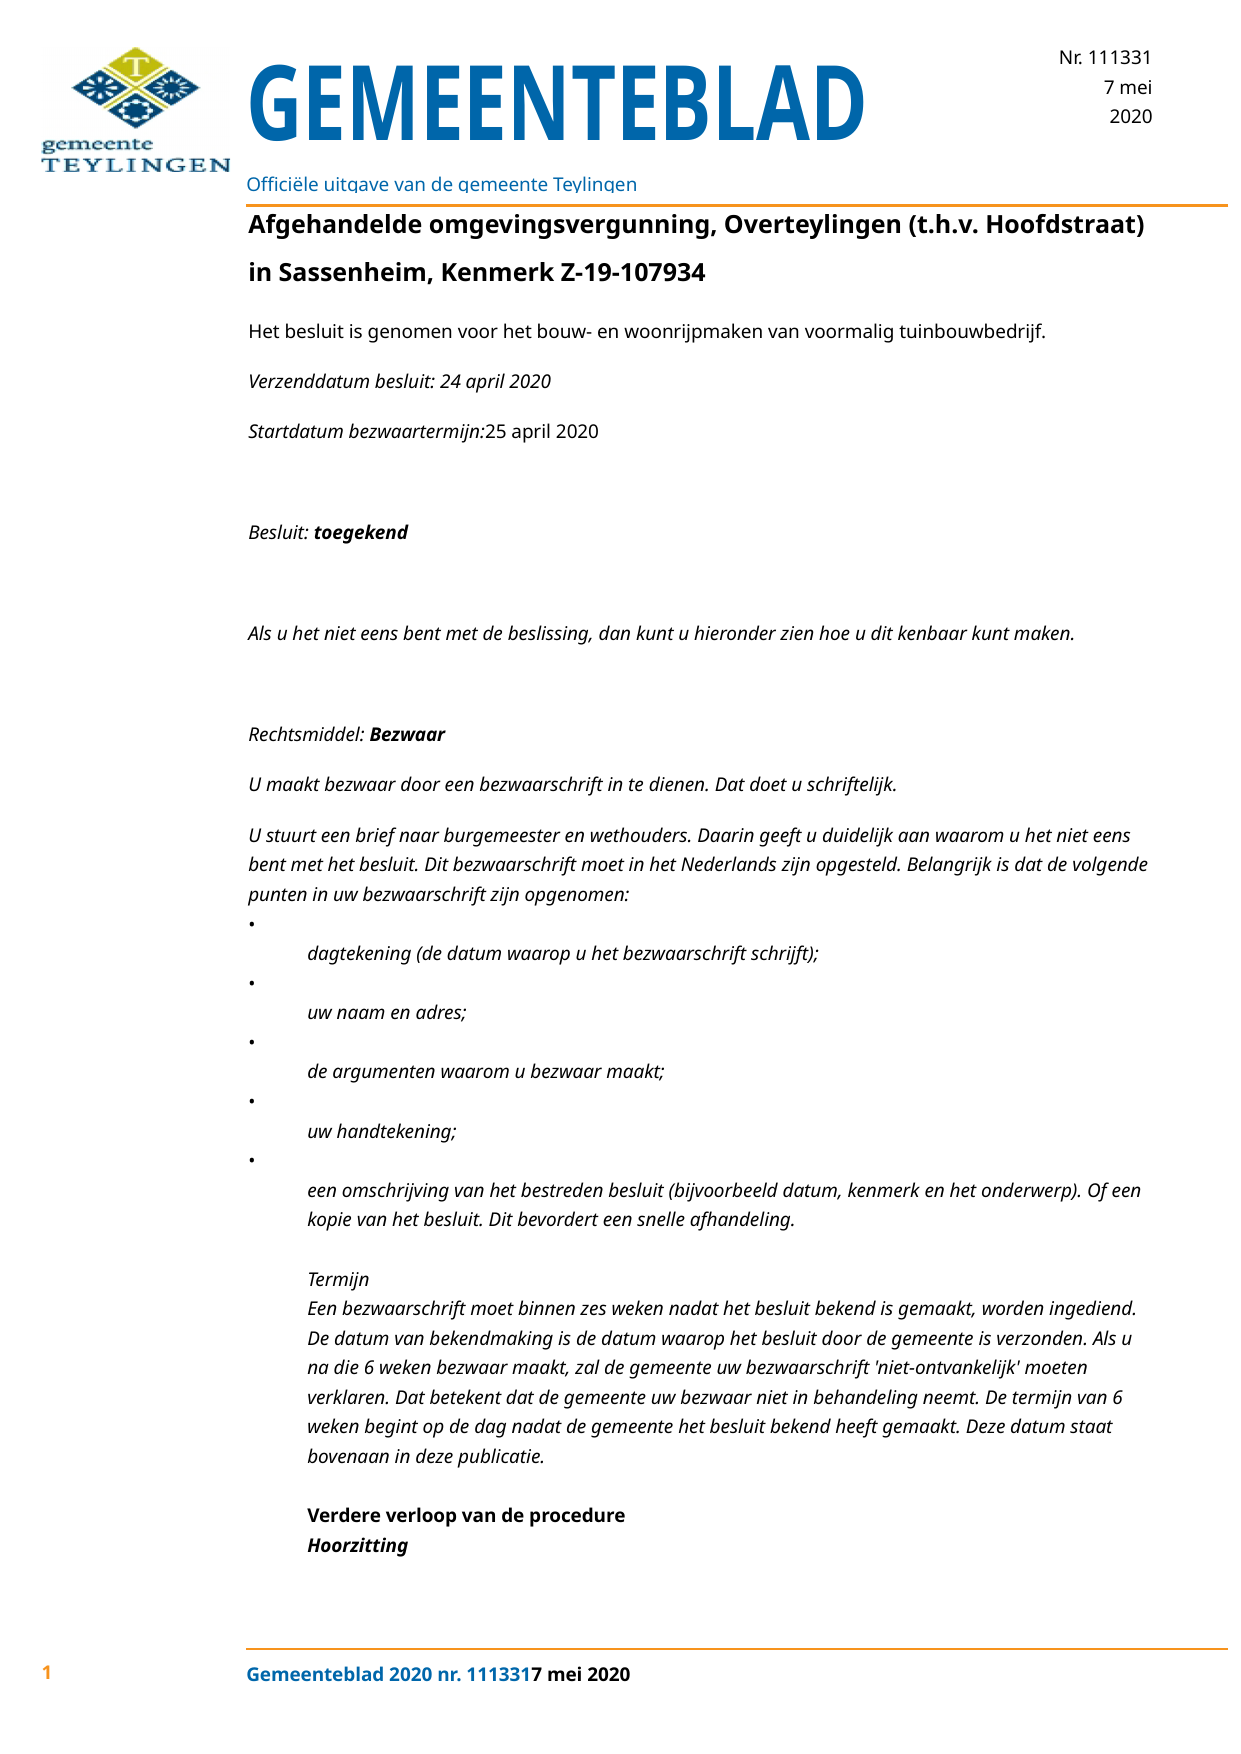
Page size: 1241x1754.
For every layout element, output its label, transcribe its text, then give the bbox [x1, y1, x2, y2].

text Het besluit is genomen voor het bouw- en woonrijpmaken van voormalig tuinbouwbedrijf. [248, 318, 1152, 344]
list Termijn [248, 1266, 1152, 1292]
text Afgehandelde omgevingsvergunning, Overteylingen (t.h.v. Hoofdstraat) in Sassenheim, Kenmerk Z-19-107934 [248, 207, 1152, 288]
list de argumenten waarom u bezwaar maakt; [248, 1059, 1152, 1084]
text Verzenddatum besluit: 24 april 2020 [248, 368, 1152, 394]
text U maakt bezwaar door een bezwaarschrift in te dienen. Dat doet u schriftelijk. [248, 772, 1152, 797]
list uw handtekening; [248, 1118, 1152, 1144]
text Startdatum bezwaartermijn:25 april 2020 [248, 419, 1152, 444]
text Als u het niet eens bent met de beslissing, dan kunt u hieronder zien hoe u dit kenbaar kunt maken. [248, 620, 1152, 646]
list een omschrijving van het bestreden besluit (bijvoorbeeld datum, kenmerk en het onderwerp). Of een kopie van het besluit. Dit bevordert een snelle afhandeling. [248, 1177, 1152, 1232]
list Hoorzitting [248, 1532, 1152, 1558]
text U stuurt een brief naar burgemeester en wethouders. Daarin geeft u duidelijk aan waarom u het niet eens bent met het besluit. Dit bezwaarschrift moet in het Nederlands zijn opgesteld. Belangrijk is dat de volgende punten in uw bezwaarschrift zijn opgenomen: [248, 822, 1152, 907]
text Rechtsmiddel: Bezwaar [248, 721, 1152, 747]
list uw naam en adres; [248, 999, 1152, 1025]
list dagtekening (de datum waarop u het bezwaarschrift schrijft); [248, 940, 1152, 966]
list Verdere verloop van de procedure [248, 1502, 1152, 1528]
picture [41, 47, 231, 172]
text Besluit: toegekend [248, 519, 1152, 545]
list Een bezwaarschrift moet binnen zes weken nadat het besluit bekend is gemaakt, worden ingediend. De datum van bekendmaking is de datum waarop het besluit door de gemeente is verzonden. Als u na die 6 weken bezwaar maakt, zal de gemeente uw bezwaarschrift 'niet-ontvankelijk' moeten verklaren. Dat betekent dat de gemeente uw bezwaar niet in behandeling neemt. De termijn van 6 weken begint op de dag nadat de gemeente het besluit bekend heeft gemaakt. Deze datum staat bovenaan in deze publicatie. [248, 1295, 1152, 1469]
